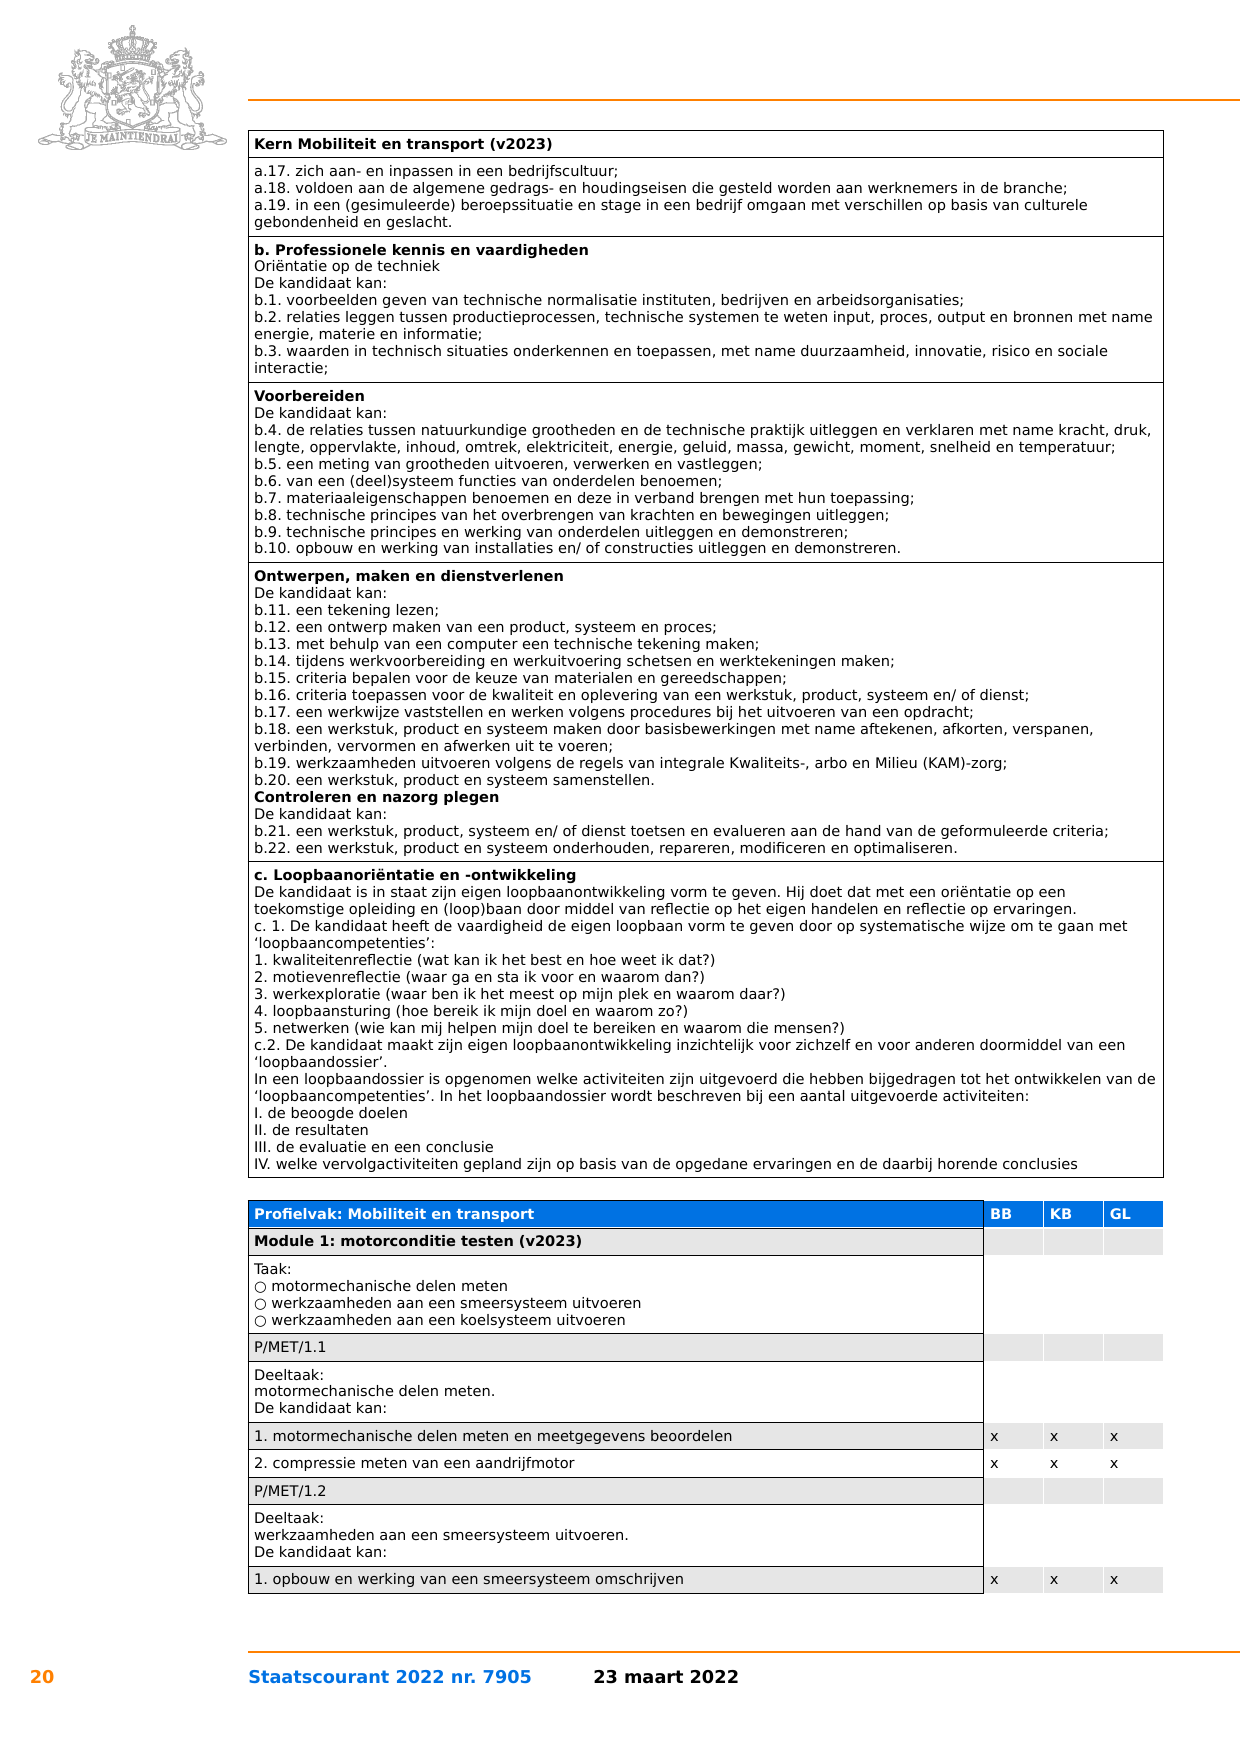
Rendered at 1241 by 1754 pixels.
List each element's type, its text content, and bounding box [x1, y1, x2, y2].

table_cell [1104, 1256, 1163, 1333]
table_cell [1104, 1334, 1163, 1361]
table_cell [1104, 1229, 1163, 1255]
table_header KB [1044, 1201, 1103, 1227]
table_cell b.18. een werkstuk, product en systeem maken door basisbewerkingen met name aftekenen, afkorten, verspanen, verbinden, vervormen en afwerken uit te voeren; [249, 721, 1163, 754]
table_cell P/MET/1.2 [249, 1478, 983, 1504]
table_cell b.9. technische principes en werking van onderdelen uitleggen en demonstreren; [249, 524, 1163, 540]
table_cell Deeltaak: motormechanische delen meten. De kandidaat kan: [249, 1362, 983, 1422]
table_cell [1044, 1362, 1103, 1422]
table_cell x [1044, 1423, 1103, 1449]
table_cell x [984, 1423, 1043, 1449]
table_cell b.15. criteria bepalen voor de keuze van materialen en gereedschappen; [249, 670, 1163, 687]
table_cell 1. motormechanische delen meten en meetgegevens beoordelen [249, 1423, 983, 1449]
table_cell x [1044, 1567, 1103, 1593]
table_cell [984, 1362, 1043, 1422]
table_cell b.12. een ontwerp maken van een product, systeem en proces; [249, 619, 1163, 636]
table_cell c. Loopbaanoriëntatie en -ontwikkeling De kandidaat is in staat zijn eigen loopbaanontwikkeling vorm te geven. Hij doet dat met een oriëntatie op een toekomstige opleiding en (loop)baan door middel van reflectie op het eigen handelen en reflectie op ervaringen. c. 1. De kandidaat heeft de vaardigheid de eigen loopbaan vorm te geven door op systematische wijze om te gaan met ‘loopbaancompetenties’: 1. kwaliteitenreflectie (wat kan ik het best en hoe weet ik dat?) 2. motievenreflectie (waar ga en sta ik voor en waarom dan?) 3. werkexploratie (waar ben ik het meest op mijn plek en waarom daar?) 4. loopbaansturing (hoe bereik ik mijn doel en waarom zo?) 5. netwerken (wie kan mij helpen mijn doel te bereiken en waarom die mensen?) c.2. De kandidaat maakt zijn eigen loopbaanontwikkeling inzichtelijk voor zichzelf en voor anderen doormiddel van een ‘loopbaandossier’. In een loopbaandossier is opgenomen welke activiteiten zijn uitgevoerd die hebben bijgedragen tot het ontwikkelen van de ‘loopbaancompetenties’. In het loopbaandossier wordt beschreven bij een aantal uitgevoerde activiteiten: I. de beoogde doelen II. de resultaten III. de evaluatie en een conclusie IV. welke vervolgactiviteiten gepland zijn op basis van de opgedane ervaringen en de daarbij horende conclusies [249, 862, 1163, 1177]
table_cell x [1104, 1450, 1163, 1477]
table_cell x [1044, 1450, 1103, 1477]
table_cell 1. opbouw en werking van een smeersysteem omschrijven [249, 1567, 983, 1593]
table_header Kern Mobiliteit en transport (v2023) [249, 131, 1163, 157]
table_cell Voorbereiden De kandidaat kan: b.4. de relaties tussen natuurkundige grootheden en de technische praktijk uitleggen en verklaren met name kracht, druk, lengte, oppervlakte, inhoud, omtrek, elektriciteit, energie, geluid, massa, gewicht, moment, snelheid en temperatuur; [249, 383, 1163, 456]
table_cell a.17. zich aan- en inpassen in een bedrijfscultuur; a.18. voldoen aan de algemene gedrags- en houdingseisen die gesteld worden aan werknemers in de branche; a.19. in een (gesimuleerde) beroepssituatie en stage in een bedrijf omgaan met verschillen op basis van culturele gebondenheid en geslacht. [249, 158, 1163, 236]
table_cell b.5. een meting van grootheden uitvoeren, verwerken en vastleggen; [249, 456, 1163, 472]
table_cell [1104, 1505, 1163, 1566]
table_cell Taak: ○ motormechanische delen meten ○ werkzaamheden aan een smeersysteem uitvoeren ○ werkzaamheden aan een koelsysteem uitvoeren [249, 1256, 983, 1333]
table_cell Module 1: motorconditie testen (v2023) [249, 1229, 983, 1255]
table_cell b.21. een werkstuk, product, systeem en/ of dienst toetsen en evalueren aan de hand van de geformuleerde criteria; [249, 823, 1163, 839]
table_cell [1044, 1505, 1103, 1566]
table_cell b.11. een tekening lezen; [249, 602, 1163, 619]
table_cell Deeltaak: werkzaamheden aan een smeersysteem uitvoeren. De kandidaat kan: [249, 1505, 983, 1566]
table_cell [1044, 1478, 1103, 1504]
table_cell Ontwerpen, maken en dienstverlenen De kandidaat kan: [249, 563, 1163, 602]
table_cell [1044, 1334, 1103, 1361]
table_cell [984, 1505, 1043, 1566]
table_cell b.22. een werkstuk, product en systeem onderhouden, repareren, modificeren en optimaliseren. [249, 840, 1163, 861]
table_cell 2. compressie meten van een aandrijfmotor [249, 1450, 983, 1477]
table_cell P/MET/1.1 [249, 1334, 983, 1361]
table_cell b.20. een werkstuk, product en systeem samenstellen. Controleren en nazorg plegen De kandidaat kan: [249, 772, 1163, 822]
table_cell [1104, 1362, 1163, 1422]
table_cell b.13. met behulp van een computer een technische tekening maken; [249, 636, 1163, 653]
table_cell x [984, 1567, 1043, 1593]
table_cell b.16. criteria toepassen voor de kwaliteit en oplevering van een werkstuk, product, systeem en/ of dienst; [249, 687, 1163, 704]
table_header GL [1104, 1201, 1163, 1227]
table_cell b.8. technische principes van het overbrengen van krachten en bewegingen uitleggen; [249, 506, 1163, 523]
table_cell b. Professionele kennis en vaardigheden Oriëntatie op de techniek De kandidaat kan: b.1. voorbeelden geven van technische normalisatie instituten, bedrijven en arbeidsorganisaties; b.2. relaties leggen tussen productieprocessen, technische systemen te weten input, proces, output en bronnen met name energie, materie en informatie; b.3. waarden in technisch situaties onderkennen en toepassen, met name duurzaamheid, innovatie, risico en sociale interactie; [249, 237, 1163, 382]
table_cell [1044, 1229, 1103, 1255]
table_cell x [984, 1450, 1043, 1477]
table_cell b.17. een werkwijze vaststellen en werken volgens procedures bij het uitvoeren van een opdracht; [249, 704, 1163, 721]
table_cell b.7. materiaaleigenschappen benoemen en deze in verband brengen met hun toepassing; [249, 490, 1163, 506]
table_cell [984, 1256, 1043, 1333]
table_cell x [1104, 1423, 1163, 1449]
table_cell [1104, 1478, 1163, 1504]
table_cell [1044, 1256, 1103, 1333]
table_header BB [984, 1201, 1043, 1227]
table_cell x [1104, 1567, 1163, 1593]
table_cell b.6. van een (deel)systeem functies van onderdelen benoemen; [249, 473, 1163, 489]
picture [38, 25, 227, 150]
table_cell [984, 1478, 1043, 1504]
table_cell b.14. tijdens werkvoorbereiding en werkuitvoering schetsen en werktekeningen maken; [249, 653, 1163, 670]
table_cell [984, 1334, 1043, 1361]
table_header Profielvak: Mobiliteit en transport [249, 1201, 983, 1227]
table_cell b.10. opbouw en werking van installaties en/ of constructies uitleggen en demonstreren. [249, 540, 1163, 562]
table_cell [984, 1229, 1043, 1255]
table_cell b.19. werkzaamheden uitvoeren volgens de regels van integrale Kwaliteits-, arbo en Milieu (KAM)-zorg; [249, 755, 1163, 772]
